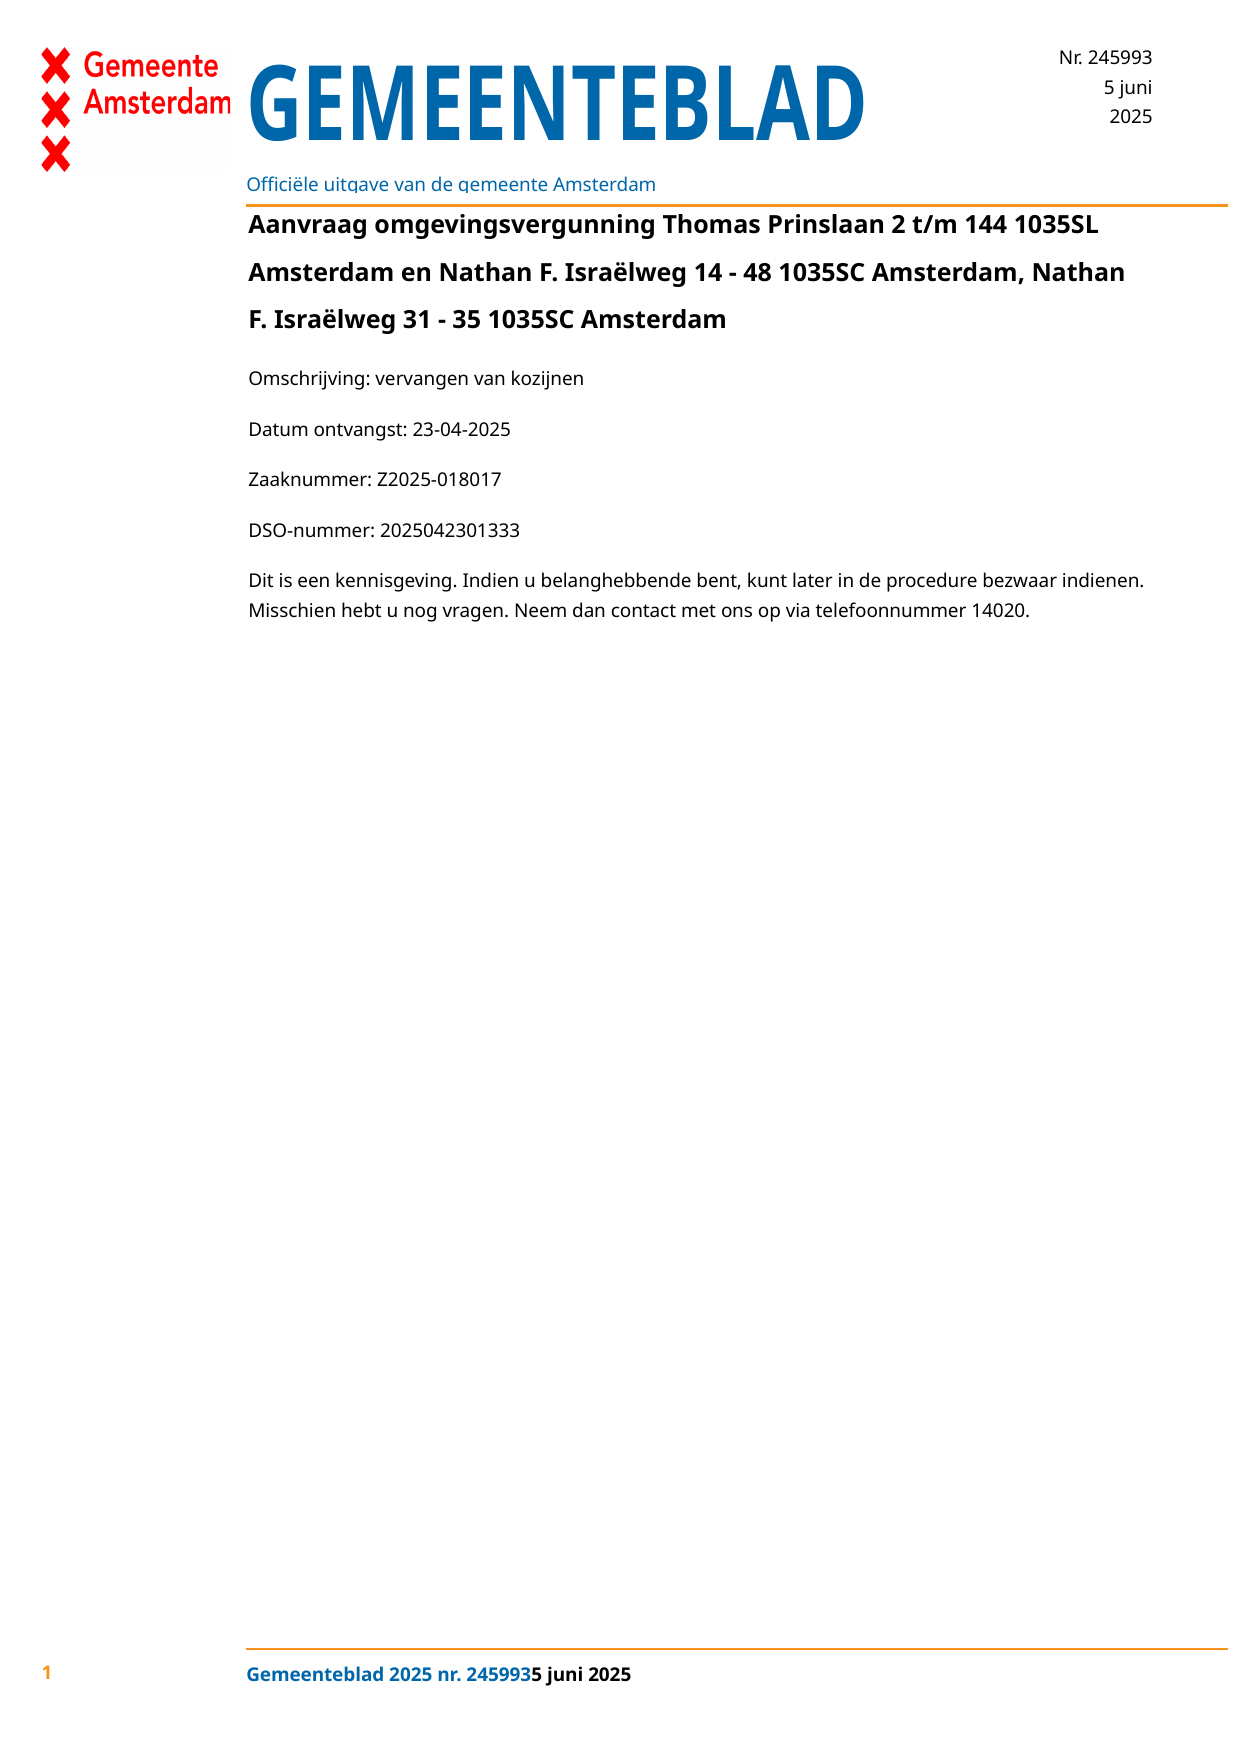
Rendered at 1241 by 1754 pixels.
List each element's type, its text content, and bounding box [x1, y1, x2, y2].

text Zaaknummer: Z2025-018017 [248, 466, 1152, 492]
text Omschrijving: vervangen van kozijnen [248, 366, 1152, 391]
text Dit is een kennisgeving. Indien u belanghebbende bent, kunt later in de procedure bezwaar indienen. Misschien hebt u nog vragen. Neem dan contact met ons op via telefoonnummer 14020. [248, 567, 1152, 622]
text Aanvraag omgevingsvergunning Thomas Prinslaan 2 t/m 144 1035SL Amsterdam en Nathan F. Israëlweg 14 - 48 1035SC Amsterdam, Nathan F. Israëlweg 31 - 35 1035SC Amsterdam [248, 207, 1152, 336]
text Datum ontvangst: 23-04-2025 [248, 416, 1152, 442]
text DSO-nummer: 2025042301333 [248, 517, 1152, 542]
picture [41, 47, 231, 172]
